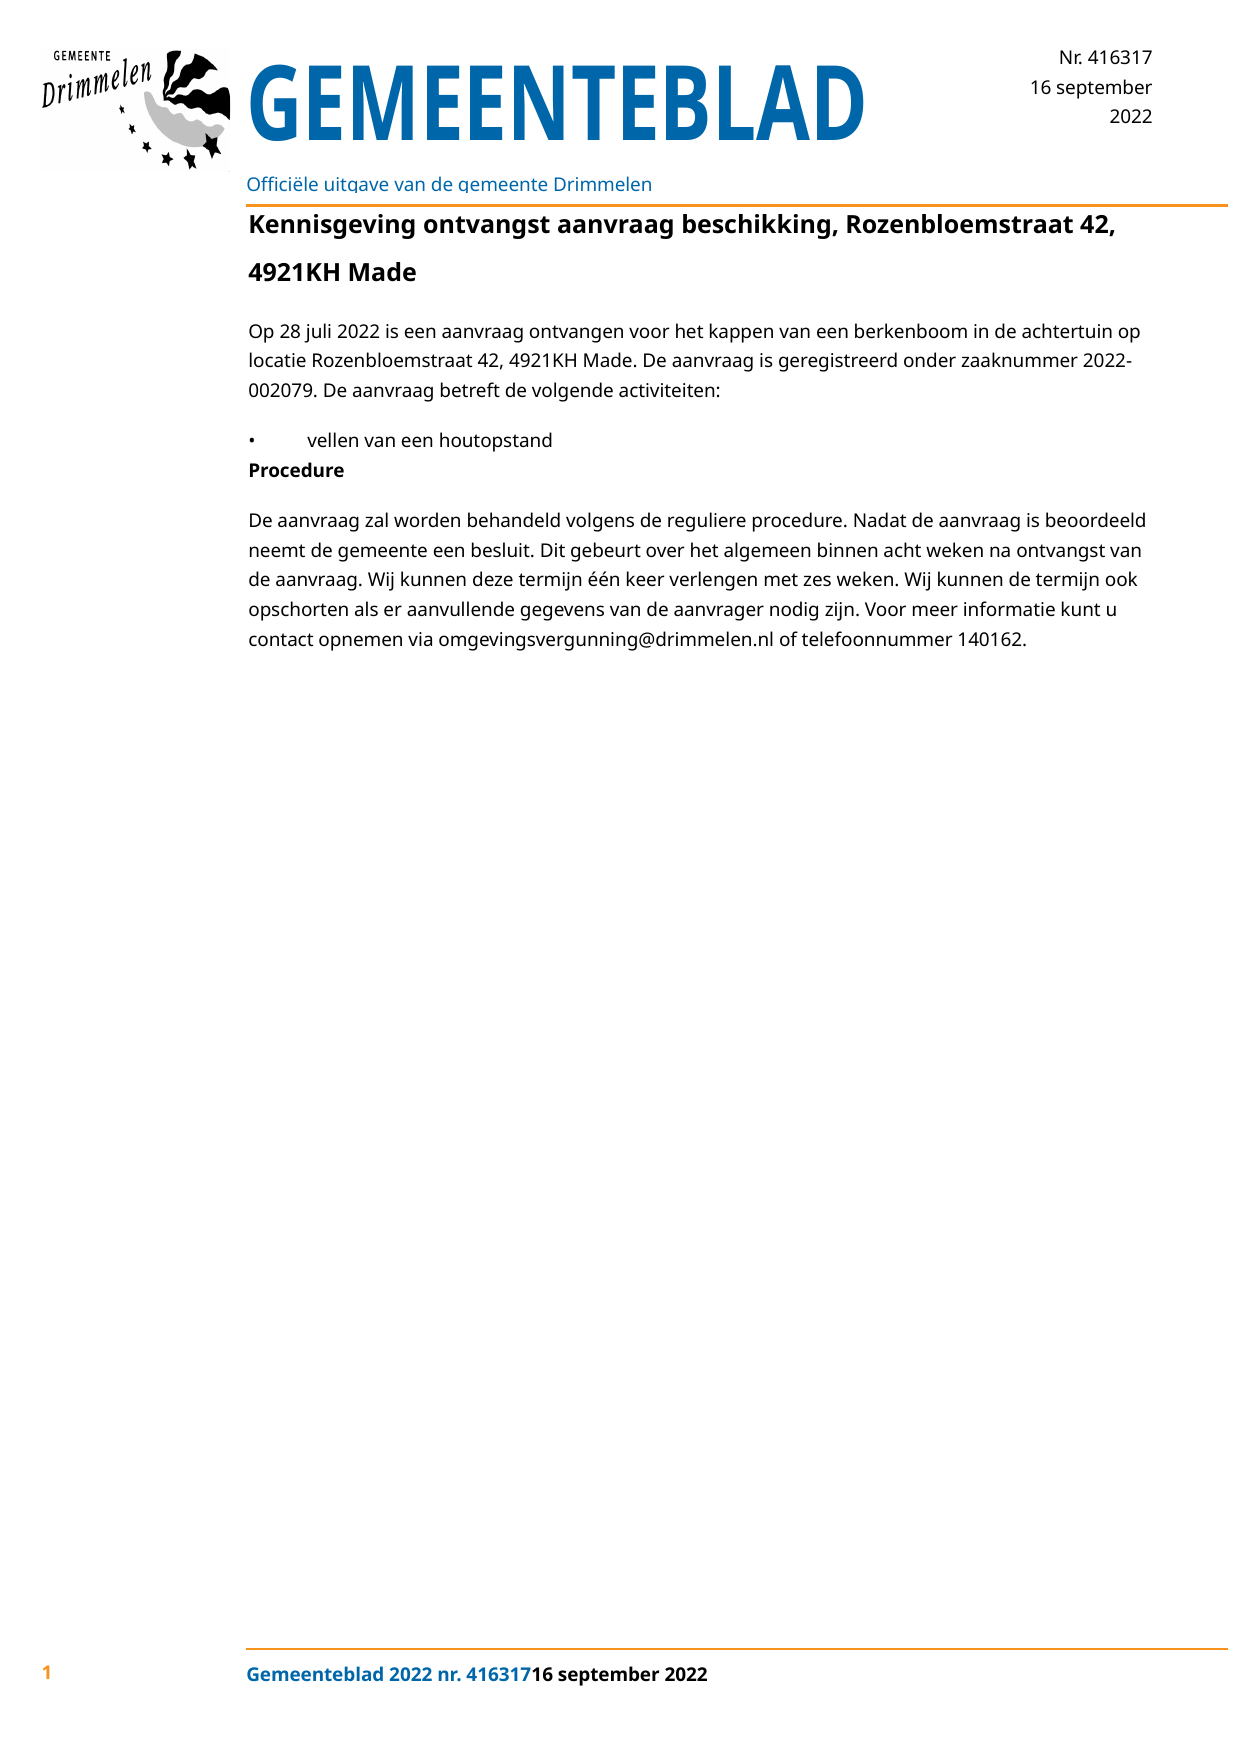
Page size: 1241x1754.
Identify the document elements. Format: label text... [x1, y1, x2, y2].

text Kennisgeving ontvangst aanvraag beschikking, Rozenbloemstraat 42, 4921KH Made [248, 207, 1152, 288]
text Op 28 juli 2022 is een aanvraag ontvangen voor het kappen van een berkenboom in de achtertuin op locatie Rozenbloemstraat 42, 4921KH Made. De aanvraag is geregistreerd onder zaaknummer 2022-002079. De aanvraag betreft de volgende activiteiten: [248, 318, 1152, 403]
text De aanvraag zal worden behandeld volgens de reguliere procedure. Nadat de aanvraag is beoordeeld neemt de gemeente een besluit. Dit gebeurt over het algemeen binnen acht weken na ontvangst van de aanvraag. Wij kunnen deze termijn één keer verlengen met zes weken. Wij kunnen de termijn ook opschorten als er aanvullende gegevens van de aanvrager nodig zijn. Voor meer informatie kunt u contact opnemen via omgevingsvergunning@drimmelen.nl of telefoonnummer 140162. [248, 507, 1152, 652]
list vellen van een houtopstand [248, 427, 1152, 453]
picture [41, 47, 231, 172]
text Procedure [248, 457, 1152, 483]
